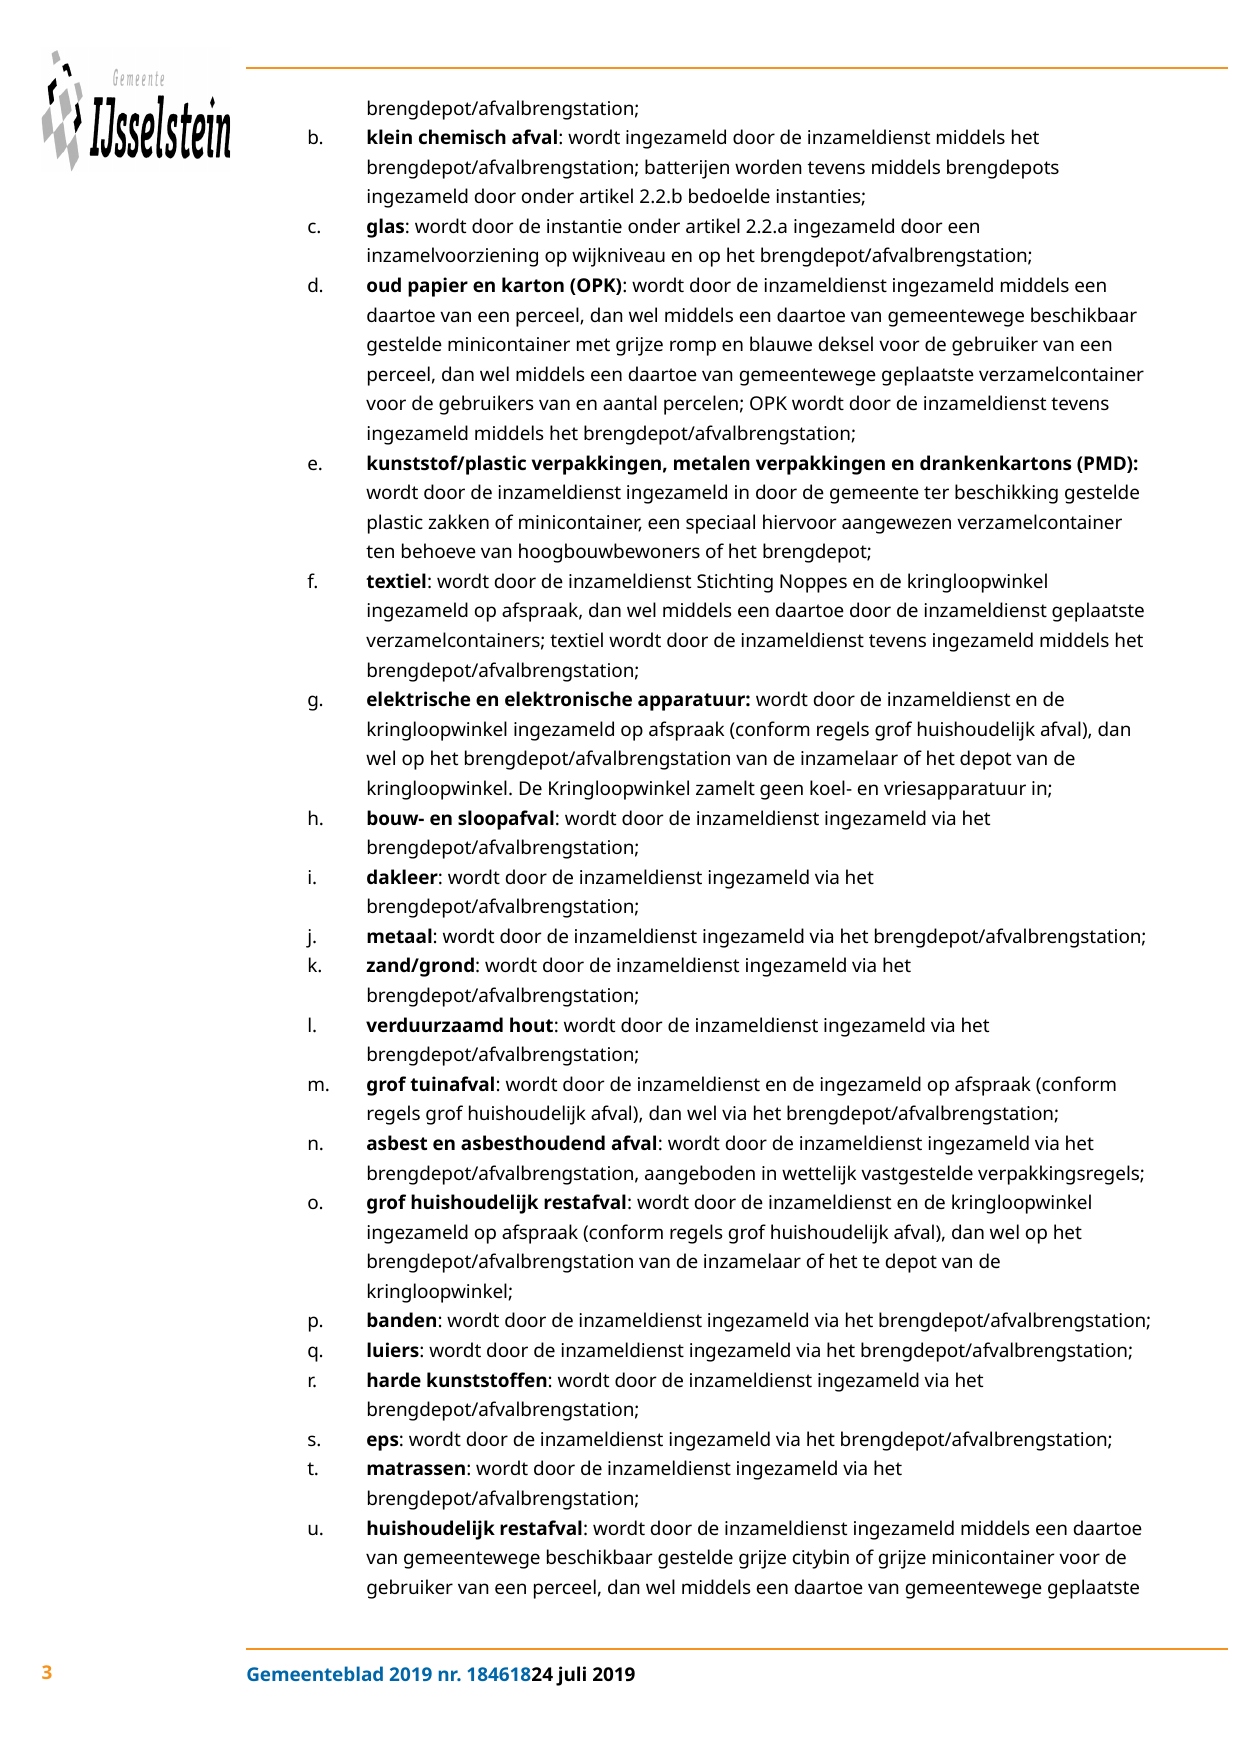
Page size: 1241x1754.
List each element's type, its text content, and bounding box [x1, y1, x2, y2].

list huishoudelijk restafval: wordt door de inzameldienst ingezameld middels een daartoe van gemeentewege beschikbaar gestelde grijze citybin of grijze minicontainer voor de gebruiker van een perceel, dan wel middels een daartoe van gemeentewege geplaatste [307, 1515, 1152, 1600]
list grof huishoudelijk restafval: wordt door de inzameldienst en de kringloopwinkel ingezameld op afspraak (conform regels grof huishoudelijk afval), dan wel op het brengdepot/afvalbrengstation van de inzamelaar of het te depot van de kringloopwinkel; [307, 1189, 1152, 1304]
list zand/grond: wordt door de inzameldienst ingezameld via het brengdepot/afvalbrengstation; [307, 953, 1152, 1008]
list eps: wordt door de inzameldienst ingezameld via het brengdepot/afvalbrengstation; [307, 1426, 1152, 1452]
list brengdepot/afvalbrengstation; [307, 95, 1152, 121]
list bouw- en sloopafval: wordt door de inzameldienst ingezameld via het brengdepot/afvalbrengstation; [307, 805, 1152, 860]
picture [41, 47, 231, 172]
list banden: wordt door de inzameldienst ingezameld via het brengdepot/afvalbrengstation; [307, 1308, 1152, 1333]
list matrassen: wordt door de inzameldienst ingezameld via het brengdepot/afvalbrengstation; [307, 1456, 1152, 1511]
list glas: wordt door de instantie onder artikel 2.2.a ingezameld door een inzamelvoorziening op wijkniveau en op het brengdepot/afvalbrengstation; [307, 213, 1152, 268]
list dakleer: wordt door de inzameldienst ingezameld via het brengdepot/afvalbrengstation; [307, 864, 1152, 919]
list metaal: wordt door de inzameldienst ingezameld via het brengdepot/afvalbrengstation; [307, 923, 1152, 949]
list textiel: wordt door de inzameldienst Stichting Noppes en de kringloopwinkel ingezameld op afspraak, dan wel middels een daartoe door de inzameldienst geplaatste verzamelcontainers; textiel wordt door de inzameldienst tevens ingezameld middels het brengdepot/afvalbrengstation; [307, 568, 1152, 683]
list grof tuinafval: wordt door de inzameldienst en de ingezameld op afspraak (conform regels grof huishoudelijk afval), dan wel via het brengdepot/afvalbrengstation; [307, 1071, 1152, 1126]
list klein chemisch afval: wordt ingezameld door de inzameldienst middels het brengdepot/afvalbrengstation; batterijen worden tevens middels brengdepots ingezameld door onder artikel 2.2.b bedoelde instanties; [307, 124, 1152, 209]
list harde kunststoffen: wordt door de inzameldienst ingezameld via het brengdepot/afvalbrengstation; [307, 1367, 1152, 1422]
list oud papier en karton (OPK): wordt door de inzameldienst ingezameld middels een daartoe van een perceel, dan wel middels een daartoe van gemeentewege beschikbaar gestelde minicontainer met grijze romp en blauwe deksel voor de gebruiker van een perceel, dan wel middels een daartoe van gemeentewege geplaatste verzamelcontainer voor de gebruikers van en aantal percelen; OPK wordt door de inzameldienst tevens ingezameld middels het brengdepot/afvalbrengstation; [307, 272, 1152, 446]
list asbest en asbesthoudend afval: wordt door de inzameldienst ingezameld via het brengdepot/afvalbrengstation, aangeboden in wettelijk vastgestelde verpakkingsregels; [307, 1130, 1152, 1186]
list kunststof/plastic verpakkingen, metalen verpakkingen en drankenkartons (PMD): wordt door de inzameldienst ingezameld in door de gemeente ter beschikking gestelde plastic zakken of minicontainer, een speciaal hiervoor aangewezen verzamelcontainer ten behoeve van hoogbouwbewoners of het brengdepot; [307, 450, 1152, 564]
list verduurzaamd hout: wordt door de inzameldienst ingezameld via het brengdepot/afvalbrengstation; [307, 1012, 1152, 1067]
list elektrische en elektronische apparatuur: wordt door de inzameldienst en de kringloopwinkel ingezameld op afspraak (conform regels grof huishoudelijk afval), dan wel op het brengdepot/afvalbrengstation van de inzamelaar of het depot van de kringloopwinkel. De Kringloopwinkel zamelt geen koel- en vriesapparatuur in; [307, 686, 1152, 801]
list luiers: wordt door de inzameldienst ingezameld via het brengdepot/afvalbrengstation; [307, 1337, 1152, 1363]
